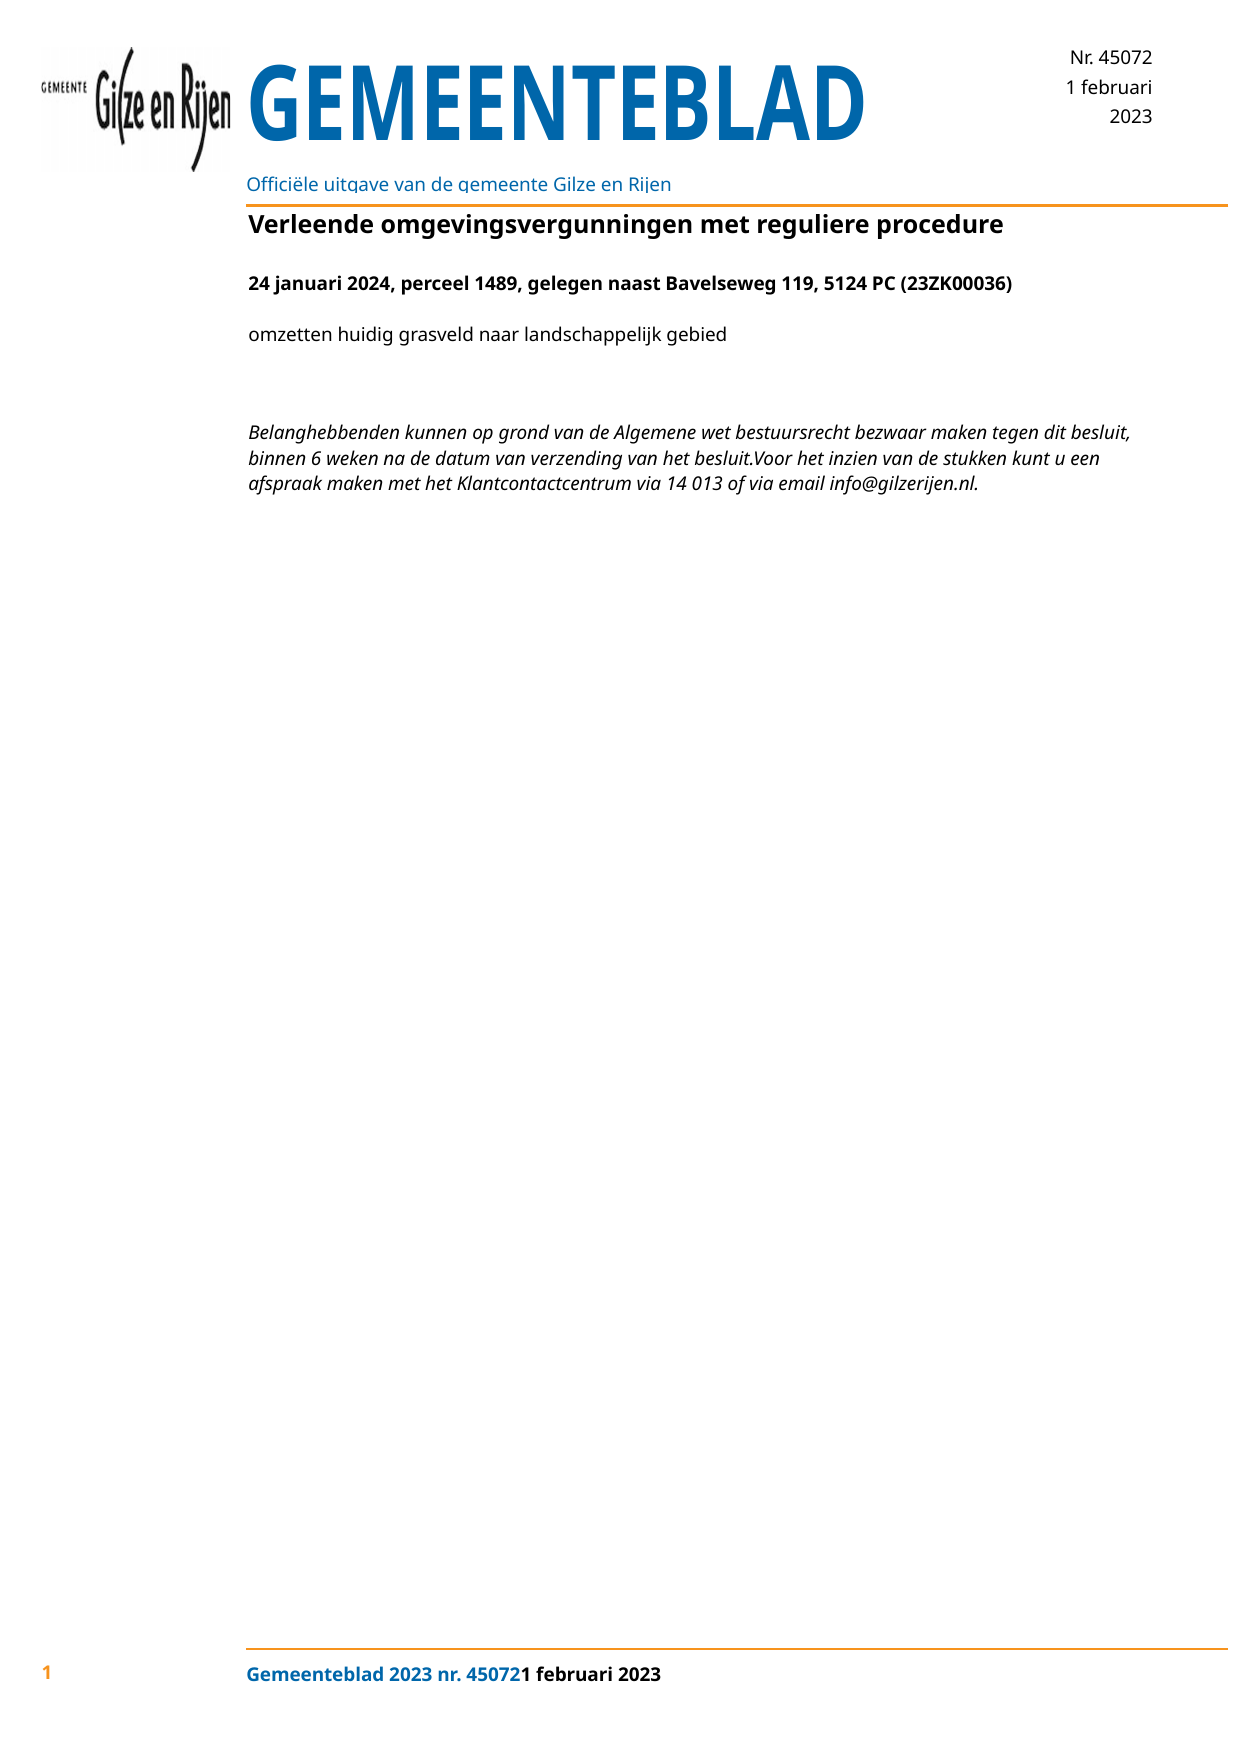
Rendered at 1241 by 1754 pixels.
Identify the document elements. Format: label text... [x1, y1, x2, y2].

picture [41, 47, 231, 172]
text Verleende omgevingsvergunningen met reguliere procedure [248, 207, 1152, 241]
text Belanghebbenden kunnen op grond van de Algemene wet bestuursrecht bezwaar maken tegen dit besluit, binnen 6 weken na de datum van verzending van het besluit.Voor het inzien van de stukken kunt u een afspraak maken met het Klantcontactcentrum via 14 013 of via email info@gilzerijen.nl. [248, 419, 1152, 496]
text omzetten huidig grasveld naar landschappelijk gebied [248, 321, 1152, 346]
text 24 januari 2024, perceel 1489, gelegen naast Bavelseweg 119, 5124 PC (23ZK00036) [248, 270, 1152, 296]
